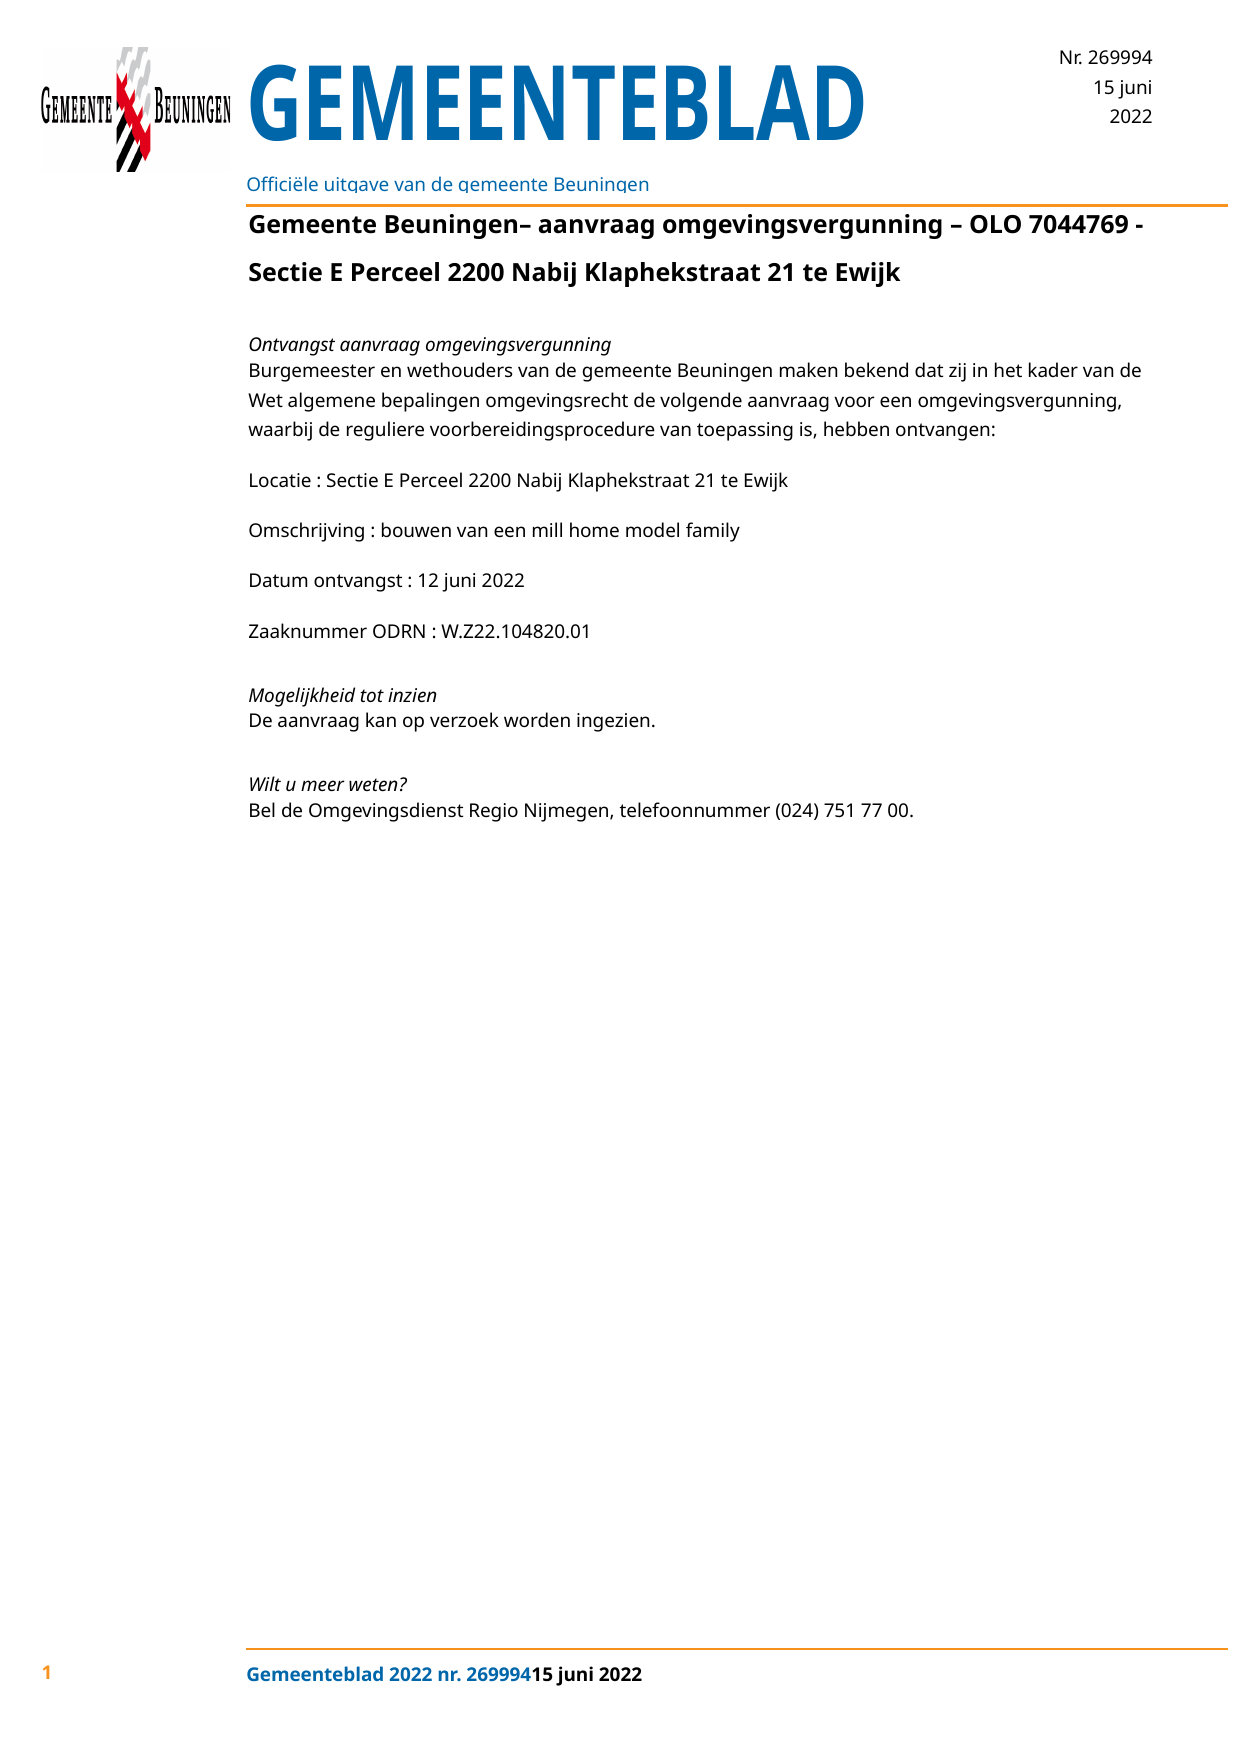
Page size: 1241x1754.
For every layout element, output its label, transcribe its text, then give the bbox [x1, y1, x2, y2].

text Burgemeester en wethouders van de gemeente Beuningen maken bekend dat zij in het kader van de Wet algemene bepalingen omgevingsrecht de volgende aanvraag voor een omgevingsvergunning, waarbij de reguliere voorbereidingsprocedure van toepassing is, hebben ontvangen: [248, 357, 1152, 442]
text Mogelijkheid tot inzien [248, 682, 1152, 708]
text Wilt u meer weten? [248, 772, 1152, 797]
text De aanvraag kan op verzoek worden ingezien. [248, 708, 1152, 733]
text Zaaknummer ODRN : W.Z22.104820.01 [248, 618, 1152, 644]
text Ontvangst aanvraag omgevingsvergunning [248, 331, 1152, 357]
picture [41, 47, 231, 172]
text Locatie : Sectie E Perceel 2200 Nabij Klaphekstraat 21 te Ewijk [248, 467, 1152, 492]
text Bel de Omgevingsdienst Regio Nijmegen, telefoonnummer (024) 751 77 00. [248, 797, 1152, 823]
text Datum ontvangst : 12 juni 2022 [248, 568, 1152, 593]
text Omschrijving : bouwen van een mill home model family [248, 517, 1152, 543]
text Gemeente Beuningen– aanvraag omgevingsvergunning – OLO 7044769 - Sectie E Perceel 2200 Nabij Klaphekstraat 21 te Ewijk [248, 207, 1152, 288]
